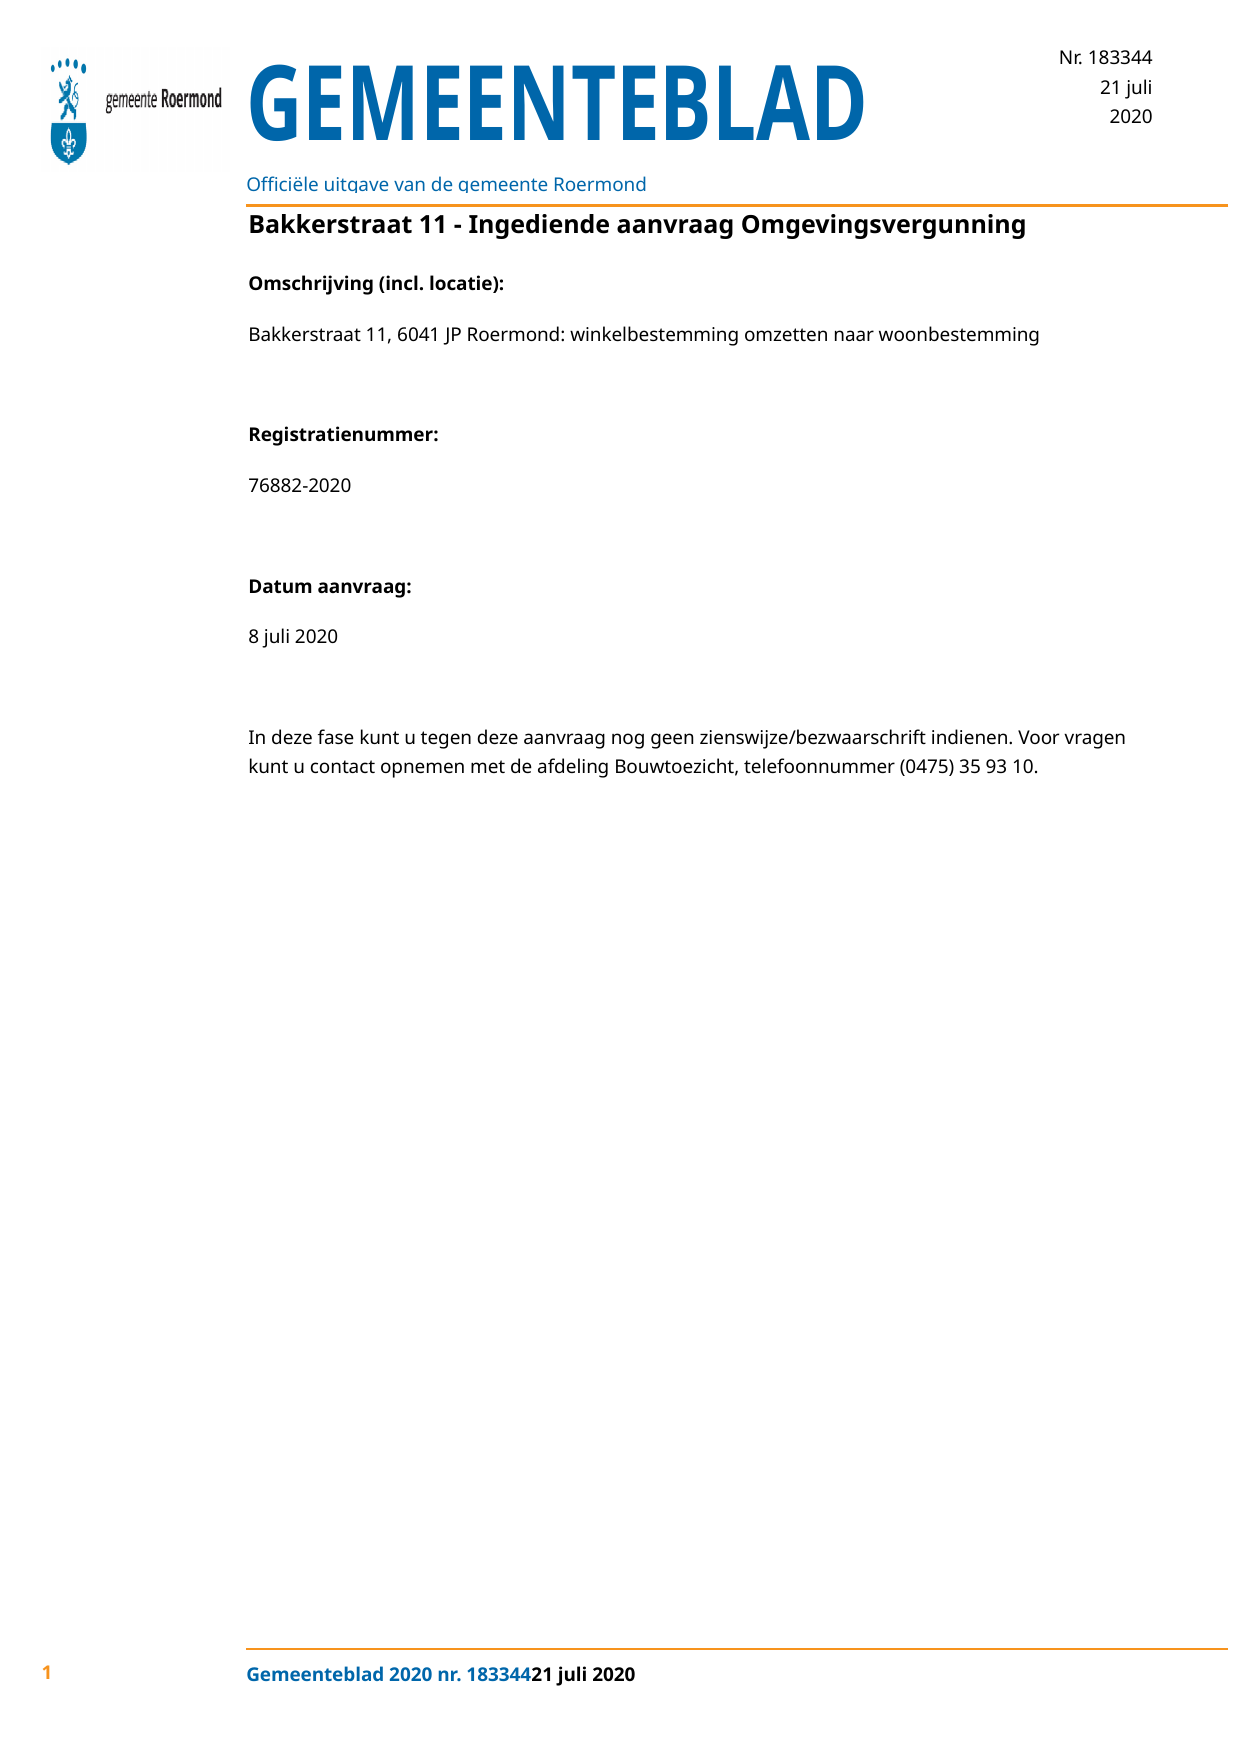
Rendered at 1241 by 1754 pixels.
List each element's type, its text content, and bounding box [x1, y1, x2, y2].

text Bakkerstraat 11, 6041 JP Roermond: winkelbestemming omzetten naar woonbestemming [248, 321, 1152, 346]
text 76882-2020 [248, 472, 1152, 498]
picture [41, 47, 231, 172]
text Omschrijving (incl. locatie): [248, 270, 1152, 296]
text Registratienummer: [248, 422, 1152, 447]
text In deze fase kunt u tegen deze aanvraag nog geen zienswijze/bezwaarschrift indienen. Voor vragen kunt u contact opnemen met de afdeling Bouwtoezicht, telefoonnummer (0475) 35 93 10. [248, 724, 1152, 779]
text 8 juli 2020 [248, 623, 1152, 649]
text Datum aanvraag: [248, 573, 1152, 598]
text Bakkerstraat 11 - Ingediende aanvraag Omgevingsvergunning [248, 207, 1152, 241]
